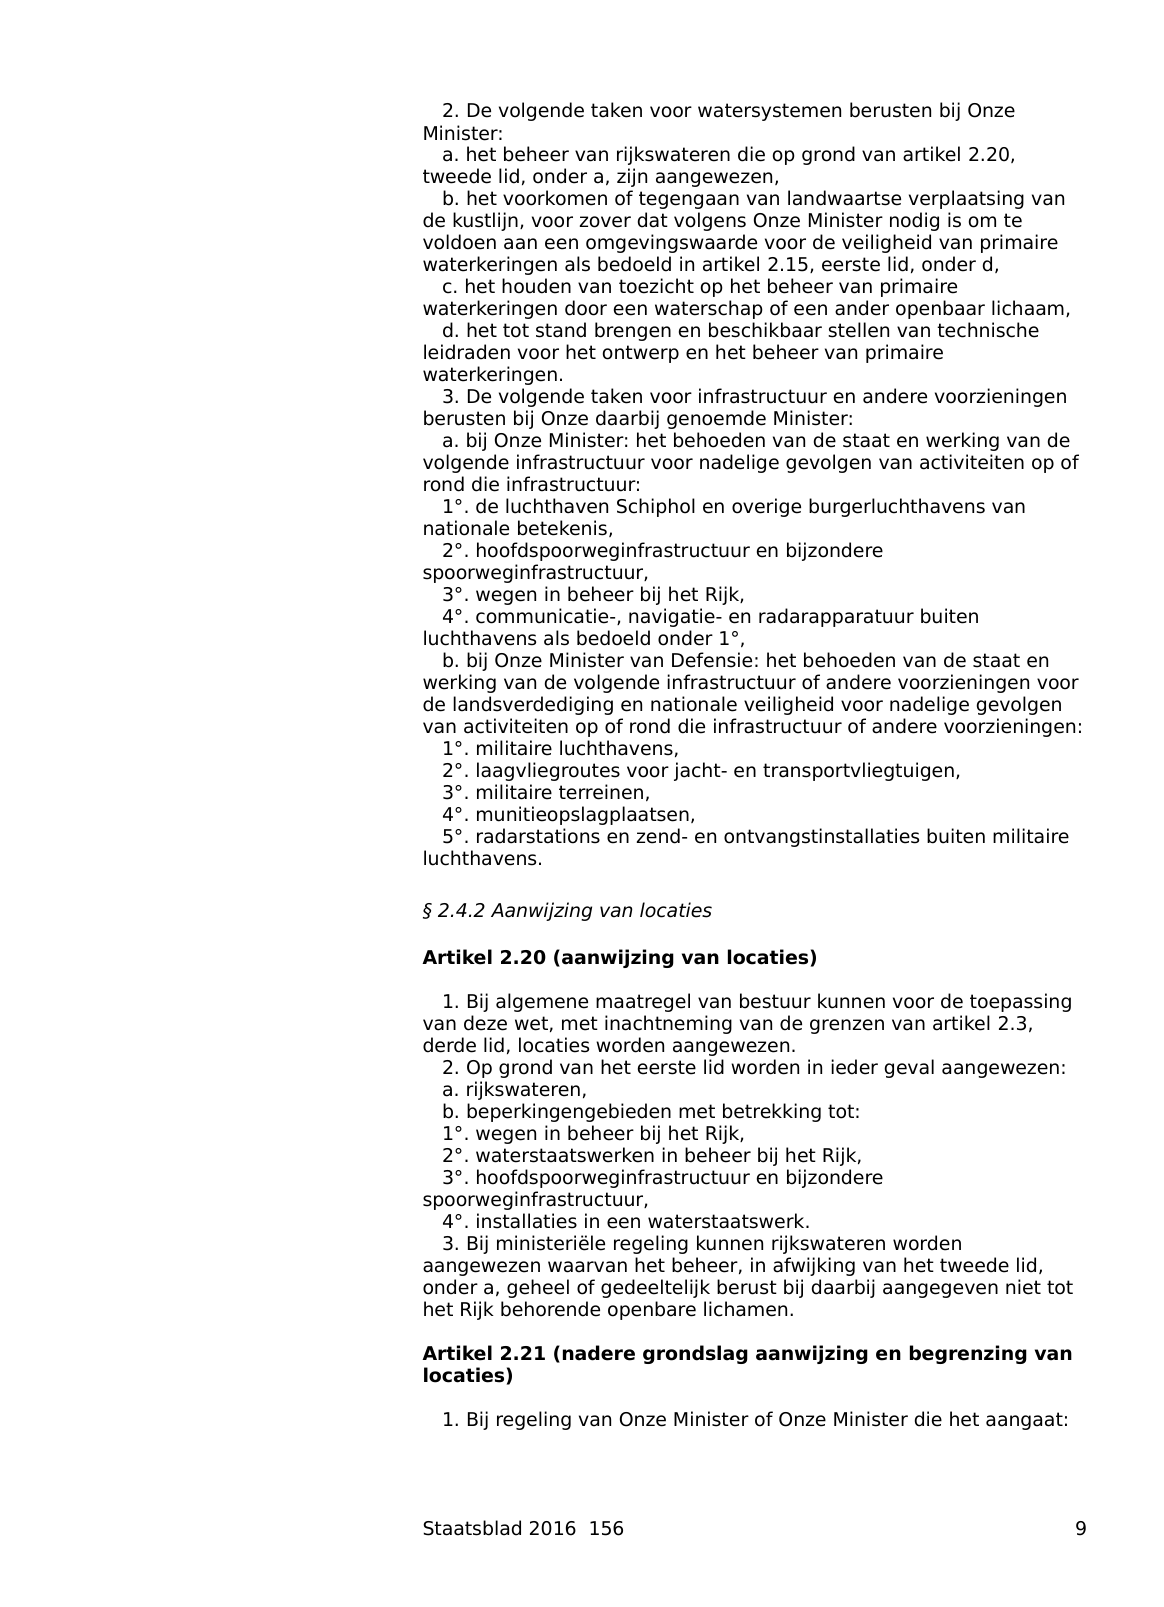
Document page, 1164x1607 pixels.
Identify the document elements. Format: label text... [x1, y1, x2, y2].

subtitle § 2.4.2 Aanwijzing van locaties [422, 900, 1087, 922]
text 1. Bij regeling van Onze Minister of Onze Minister die het aangaat: [422, 1409, 1087, 1431]
text a. rijkswateren, [422, 1079, 1087, 1101]
text 4°. munitieopslagplaatsen, [422, 804, 1087, 826]
text 2. De volgende taken voor watersystemen berusten bij Onze Minister: [422, 100, 1087, 144]
text 1°. de luchthaven Schiphol en overige burgerluchthavens van nationale betekenis, [422, 496, 1087, 540]
text 3. Bij ministeriële regeling kunnen rijkswateren worden aangewezen waarvan het beheer, in afwijking van het tweede lid, onder a, geheel of gedeeltelijk berust bij daarbij aangegeven niet tot het Rijk behorende openbare lichamen. [422, 1233, 1087, 1321]
text 2°. hoofdspoorweginfrastructuur en bijzondere spoorweginfrastructuur, [422, 540, 1087, 584]
text 2°. waterstaatswerken in beheer bij het Rijk, [422, 1145, 1087, 1167]
text 3°. hoofdspoorweginfrastructuur en bijzondere spoorweginfrastructuur, [422, 1167, 1087, 1211]
text 2°. laagvliegroutes voor jacht- en transportvliegtuigen, [422, 760, 1087, 782]
text 4°. installaties in een waterstaatswerk. [422, 1211, 1087, 1233]
text d. het tot stand brengen en beschikbaar stellen van technische leidraden voor het ontwerp en het beheer van primaire waterkeringen. [422, 320, 1087, 386]
text 2. Op grond van het eerste lid worden in ieder geval aangewezen: [422, 1057, 1087, 1079]
text 3. De volgende taken voor infrastructuur en andere voorzieningen berusten bij Onze daarbij genoemde Minister: [422, 386, 1087, 430]
text b. het voorkomen of tegengaan van landwaartse verplaatsing van de kustlijn, voor zover dat volgens Onze Minister nodig is om te voldoen aan een omgevingswaarde voor de veiligheid van primaire waterkeringen als bedoeld in artikel 2.15, eerste lid, onder d, [422, 188, 1087, 276]
text 5°. radarstations en zend- en ontvangstinstallaties buiten militaire luchthavens. [422, 826, 1087, 870]
text a. bij Onze Minister: het behoeden van de staat en werking van de volgende infrastructuur voor nadelige gevolgen van activiteiten op of rond die infrastructuur: [422, 430, 1087, 496]
text c. het houden van toezicht op het beheer van primaire waterkeringen door een waterschap of een ander openbaar lichaam, [422, 276, 1087, 320]
text 1°. wegen in beheer bij het Rijk, [422, 1123, 1087, 1145]
text 4°. communicatie-, navigatie- en radarapparatuur buiten luchthavens als bedoeld onder 1°, [422, 606, 1087, 650]
text 3°. wegen in beheer bij het Rijk, [422, 584, 1087, 606]
text 3°. militaire terreinen, [422, 782, 1087, 804]
text 1°. militaire luchthavens, [422, 738, 1087, 760]
text a. het beheer van rijkswateren die op grond van artikel 2.20, tweede lid, onder a, zijn aangewezen, [422, 144, 1087, 188]
text b. beperkingengebieden met betrekking tot: [422, 1101, 1087, 1123]
text 1. Bij algemene maatregel van bestuur kunnen voor de toepassing van deze wet, met inachtneming van de grenzen van artikel 2.3, derde lid, locaties worden aangewezen. [422, 991, 1087, 1057]
text b. bij Onze Minister van Defensie: het behoeden van de staat en werking van de volgende infrastructuur of andere voorzieningen voor de landsverdediging en nationale veiligheid voor nadelige gevolgen van activiteiten op of rond die infrastructuur of andere voorzieningen: [422, 650, 1087, 738]
subtitle Artikel 2.21 (nadere grondslag aanwijzing en begrenzing van locaties) [422, 1343, 1087, 1387]
subtitle Artikel 2.20 (aanwijzing van locaties) [422, 947, 1087, 969]
